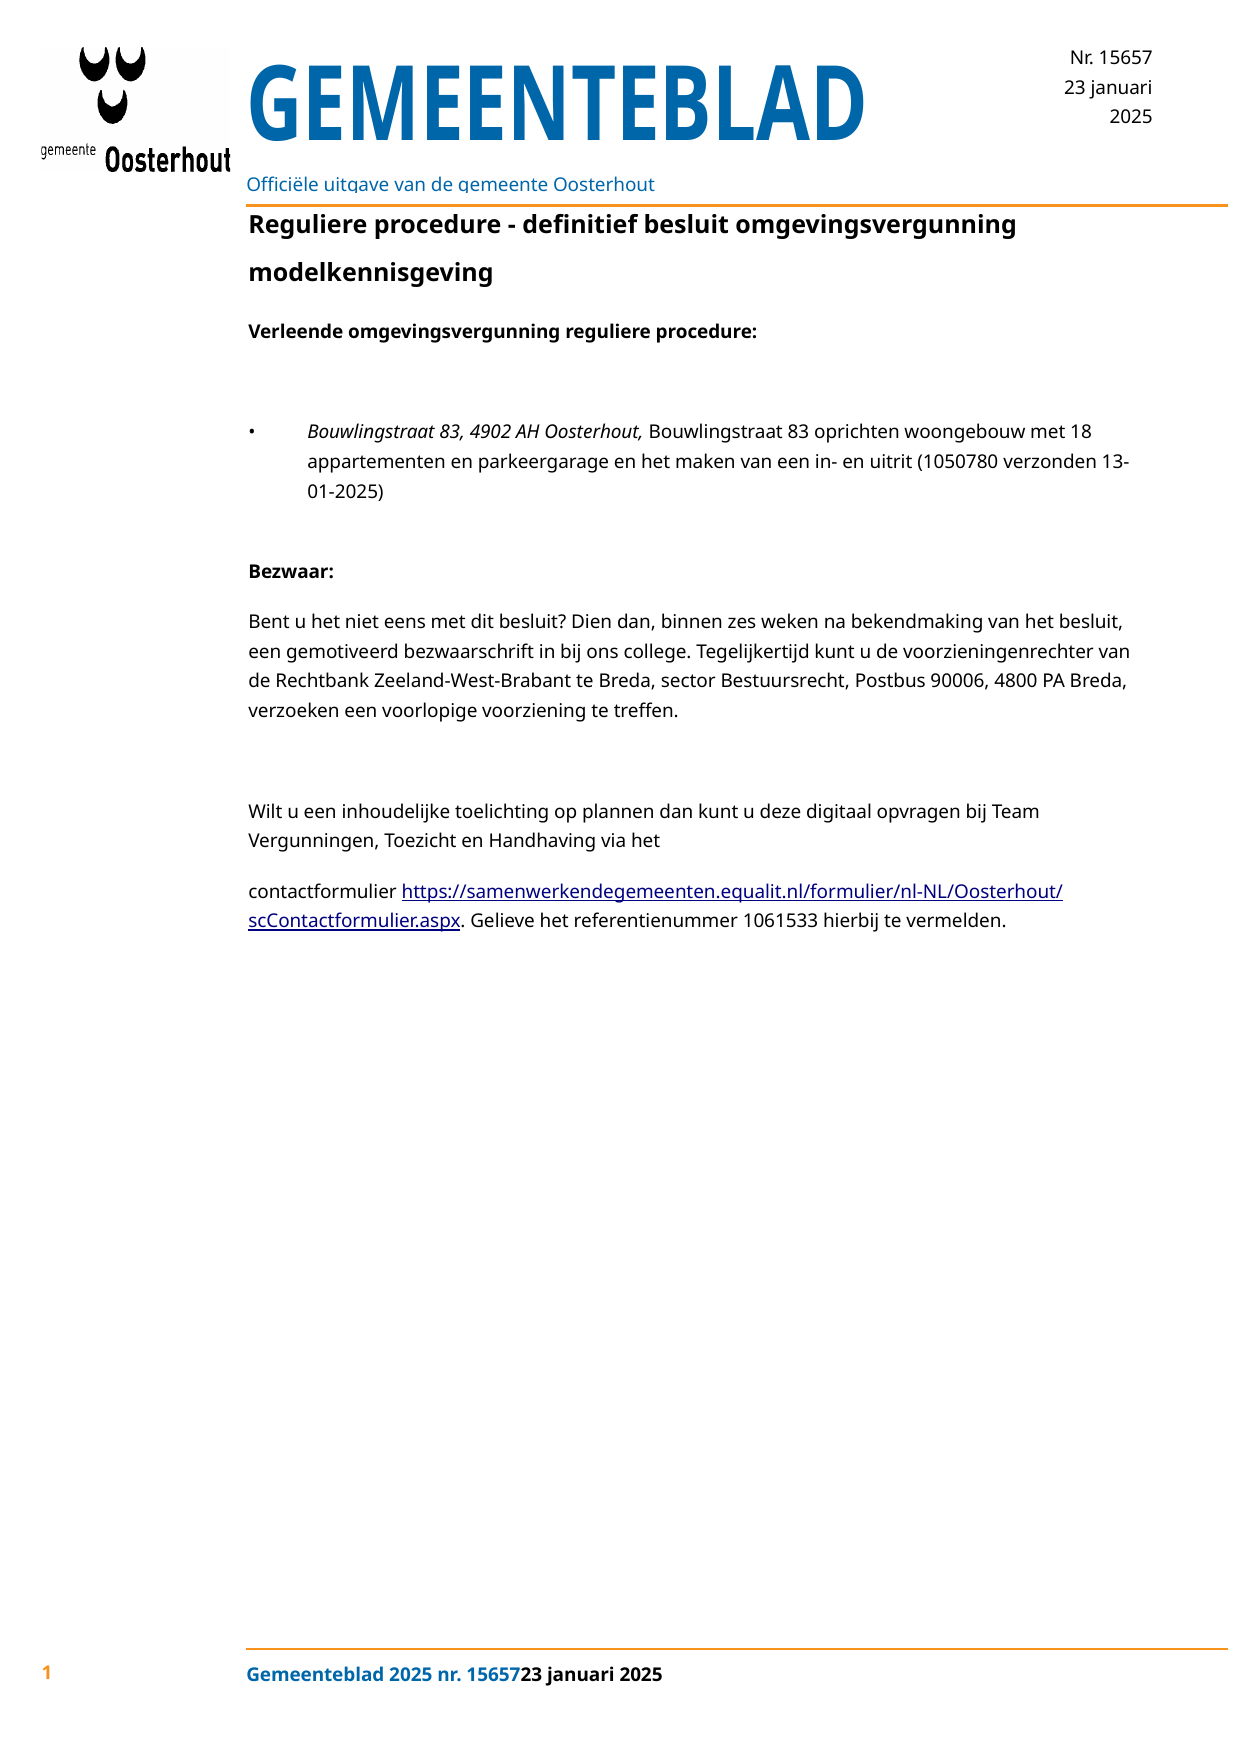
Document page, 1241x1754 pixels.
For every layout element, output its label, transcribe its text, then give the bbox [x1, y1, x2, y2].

list Bouwlingstraat 83, 4902 AH Oosterhout, Bouwlingstraat 83 oprichten woongebouw met 18 appartementen en parkeergarage en het maken van een in- en uitrit (1050780 verzonden 13-01-2025) [248, 419, 1152, 504]
text Bent u het niet eens met dit besluit? Dien dan, binnen zes weken na bekendmaking van het besluit, een gemotiveerd bezwaarschrift in bij ons college. Tegelijkertijd kunt u de voorzieningenrechter van de Rechtbank Zeeland-West-Brabant te Breda, sector Bestuursrecht, Postbus 90006, 4800 PA Breda, verzoeken een voorlopige voorziening te treffen. [248, 608, 1152, 723]
text contactformulier https://samenwerkendegemeenten.equalit.nl/formulier/nl-NL/Oosterhout/scContactformulier.aspx. Gelieve het referentienummer 1061533 hierbij te vermelden. [248, 878, 1152, 933]
picture [41, 47, 231, 172]
text Bezwaar: [248, 558, 1152, 584]
text Reguliere procedure - definitief besluit omgevingsvergunning modelkennisgeving [248, 207, 1152, 288]
text Verleende omgevingsvergunning reguliere procedure: [248, 318, 1152, 344]
text Wilt u een inhoudelijke toelichting op plannen dan kunt u deze digitaal opvragen bij Team Vergunningen, Toezicht en Handhaving via het [248, 798, 1152, 853]
